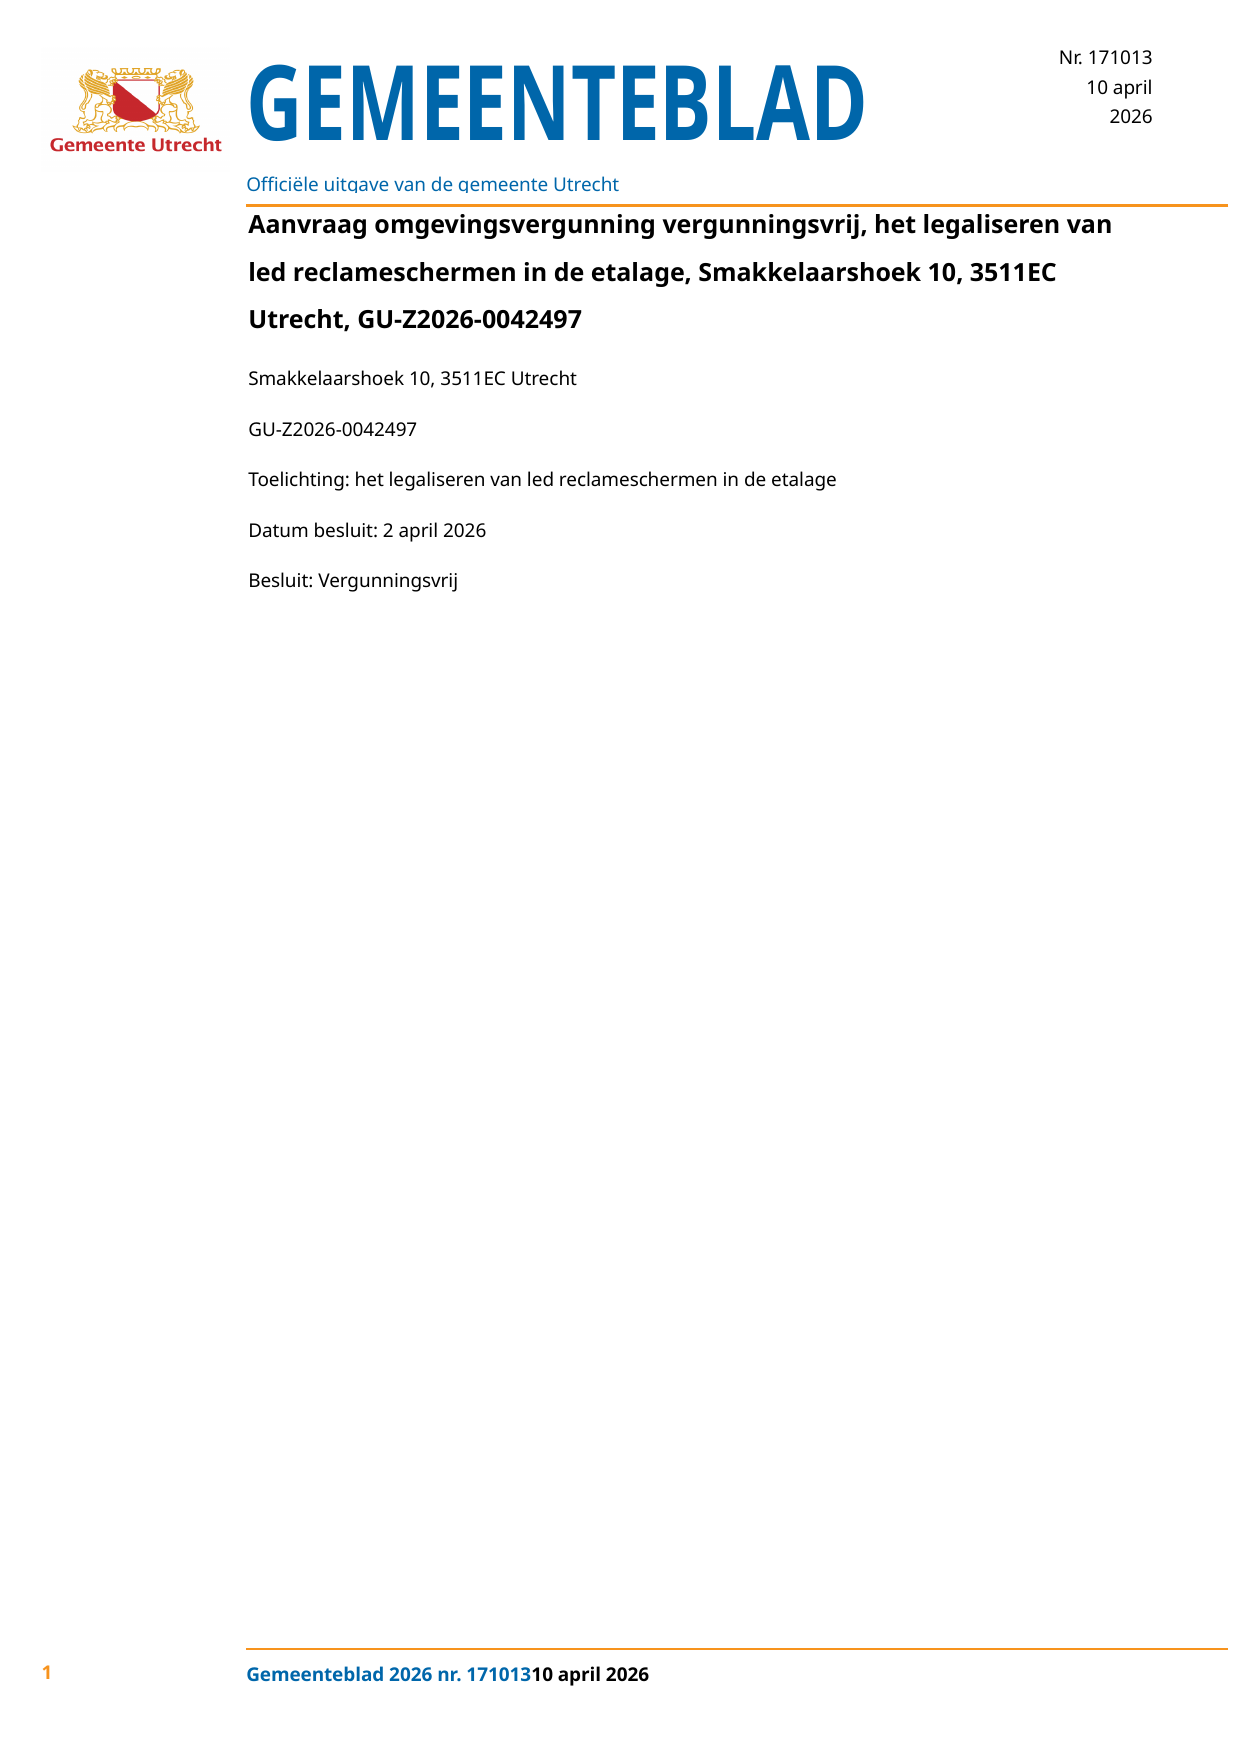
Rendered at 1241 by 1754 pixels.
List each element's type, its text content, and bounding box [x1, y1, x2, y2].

text Datum besluit: 2 april 2026 [248, 517, 1152, 542]
text GU-Z2026-0042497 [248, 416, 1152, 442]
text Smakkelaarshoek 10, 3511EC Utrecht [248, 366, 1152, 391]
text Aanvraag omgevingsvergunning vergunningsvrij, het legaliseren van led reclameschermen in de etalage, Smakkelaarshoek 10, 3511EC Utrecht, GU-Z2026-0042497 [248, 207, 1152, 336]
text Besluit: Vergunningsvrij [248, 567, 1152, 593]
picture [41, 47, 231, 172]
text Toelichting: het legaliseren van led reclameschermen in de etalage [248, 466, 1152, 492]
